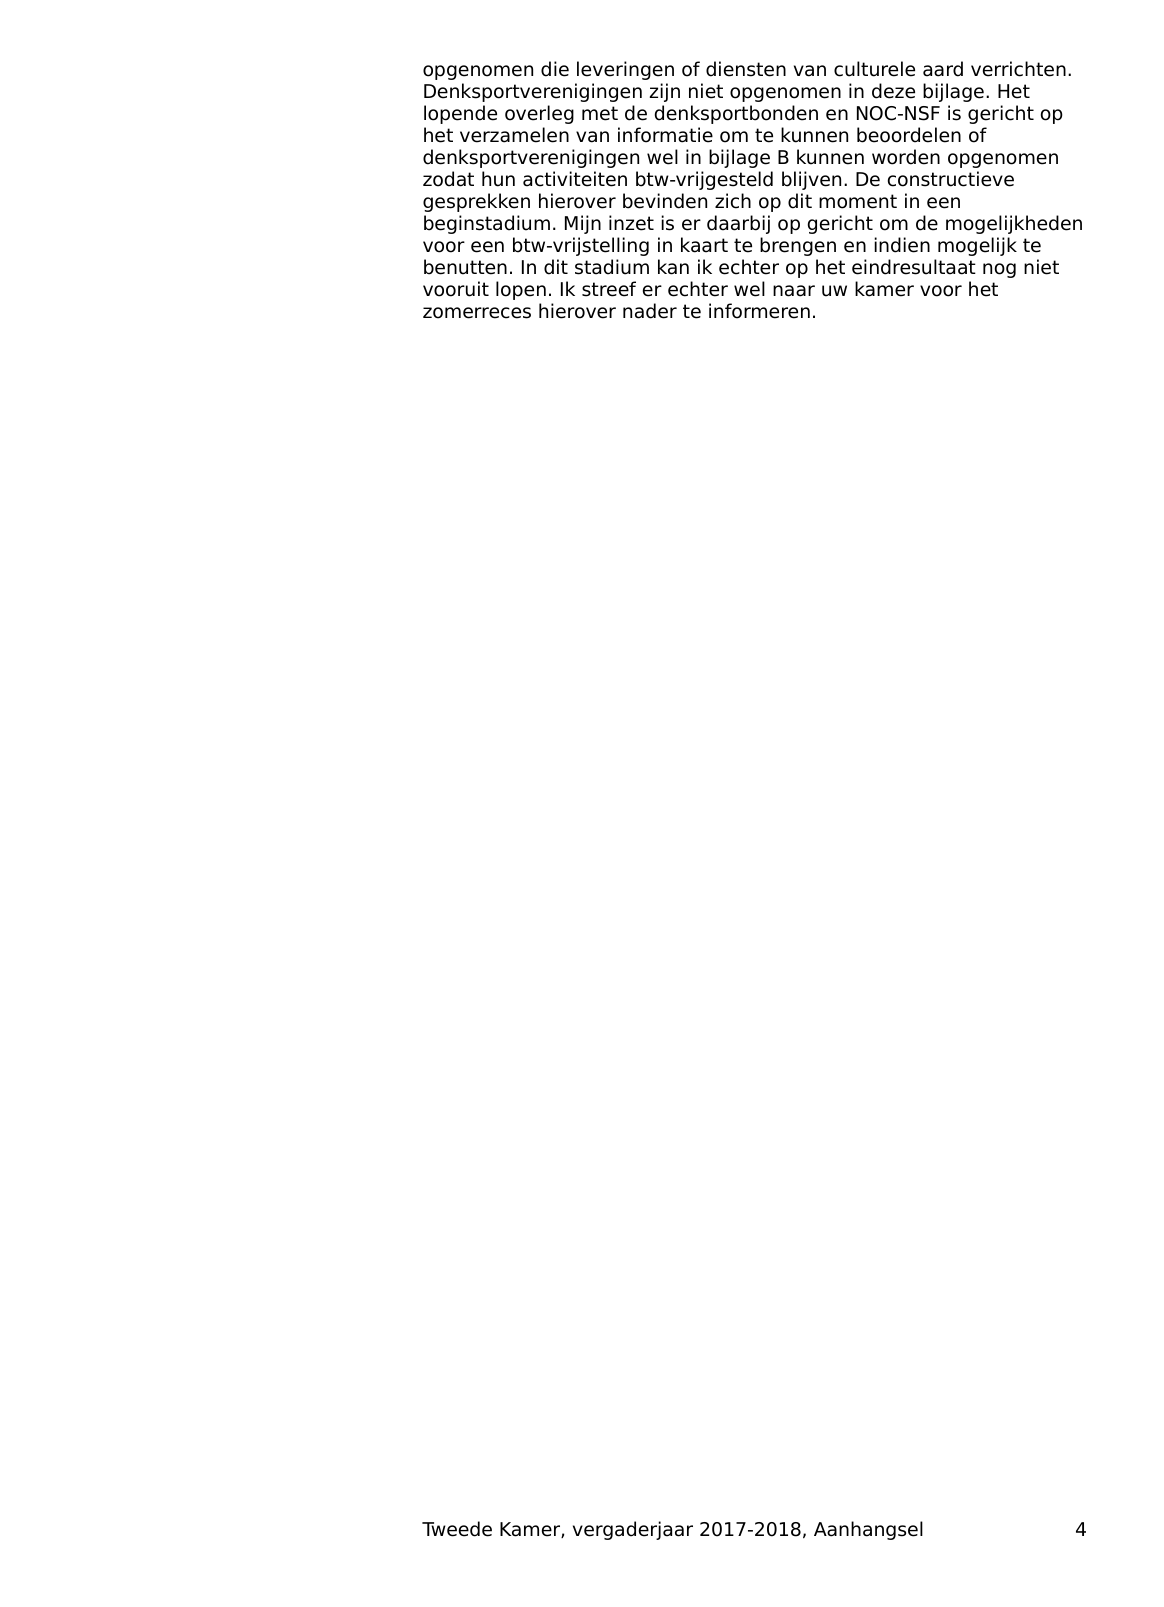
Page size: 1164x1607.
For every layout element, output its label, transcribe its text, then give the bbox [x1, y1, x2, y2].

text opgenomen die leveringen of diensten van culturele aard verrichten. Denksportverenigingen zijn niet opgenomen in deze bijlage. Het lopende overleg met de denksportbonden en NOC-NSF is gericht op het verzamelen van informatie om te kunnen beoordelen of denksportverenigingen wel in bijlage B kunnen worden opgenomen zodat hun activiteiten btw-vrijgesteld blijven. De constructieve gesprekken hierover bevinden zich op dit moment in een beginstadium. Mijn inzet is er daarbij op gericht om de mogelijkheden voor een btw-vrijstelling in kaart te brengen en indien mogelijk te benutten. In dit stadium kan ik echter op het eindresultaat nog niet vooruit lopen. Ik streef er echter wel naar uw kamer voor het zomerreces hierover nader te informeren. [422, 59, 1087, 323]
